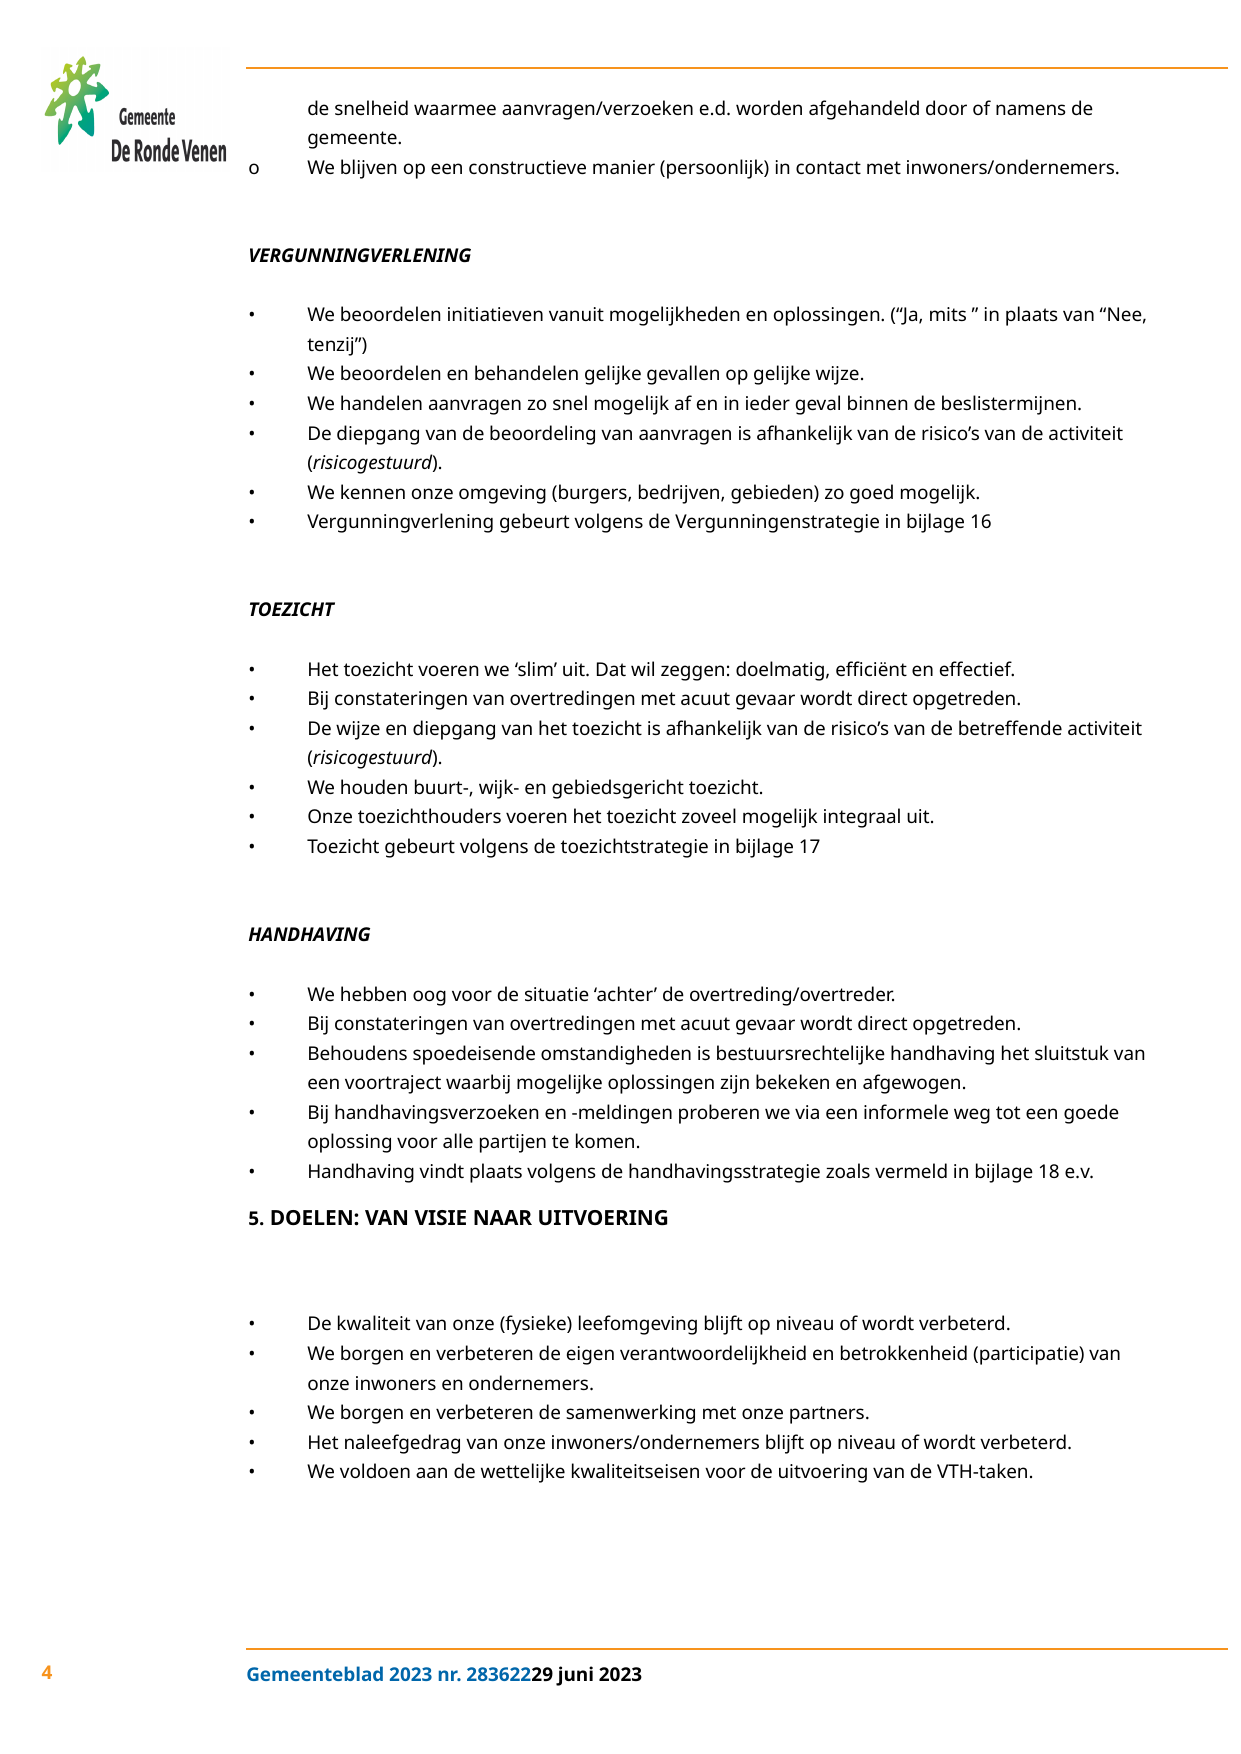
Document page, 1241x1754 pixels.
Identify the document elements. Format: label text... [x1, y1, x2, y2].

table_header De kwaliteit van onze (fysieke) leefomgeving blijft op niveau of wordt verbeterd. We borgen en verbeteren de eigen verantwoordelijkheid en betrokkenheid (participatie) van onze inwoners en ondernemers. We borgen en verbeteren de samenwerking met onze partners. Het naleefgedrag van onze inwoners/ondernemers blijft op niveau of wordt verbeterd. We voldoen aan de wettelijke kwaliteitseisen voor de uitvoering van de VTH-taken. [248, 1281, 1152, 1484]
picture [41, 47, 231, 172]
table_header VERGUNNINGVERLENING We beoordelen initiatieven vanuit mogelijkheden en oplossingen. (“Ja, mits ” in plaats van “Nee, tenzij”) We beoordelen en behandelen gelijke gevallen op gelijke wijze. We handelen aanvragen zo snel mogelijk af en in ieder geval binnen de beslistermijnen. De diepgang van de beoordeling van aanvragen is afhankelijk van de risico’s van de activiteit (risicogestuurd). We kennen onze omgeving (burgers, bedrijven, gebieden) zo goed mogelijk. Vergunningverlening gebeurt volgens de Vergunningenstrategie in bijlage 16 [248, 213, 1152, 534]
table_header TOEZICHT Het toezicht voeren we ‘slim’ uit. Dat wil zeggen: doelmatig, efficiënt en effectief. Bij constateringen van overtredingen met acuut gevaar wordt direct opgetreden. De wijze en diepgang van het toezicht is afhankelijk van de risico’s van de betreffende activiteit (risicogestuurd). We houden buurt-, wijk- en gebiedsgericht toezicht. Onze toezichthouders voeren het toezicht zoveel mogelijk integraal uit. Toezicht gebeurt volgens de toezichtstrategie in bijlage 17 [248, 567, 1152, 859]
table_header de snelheid waarmee aanvragen/verzoeken e.d. worden afgehandeld door of namens de gemeente. We blijven op een constructieve manier (persoonlijk) in contact met inwoners/ondernemers. [248, 95, 1152, 180]
table_header HANDHAVING We hebben oog voor de situatie ‘achter’ de overtreding/overtreder. Bij constateringen van overtredingen met acuut gevaar wordt direct opgetreden. Behoudens spoedeisende omstandigheden is bestuursrechtelijke handhaving het sluitstuk van een voortraject waarbij mogelijke oplossingen zijn bekeken en afgewogen. Bij handhavingsverzoeken en -meldingen proberen we via een informele weg tot een goede oplossing voor alle partijen te komen. Handhaving vindt plaats volgens de handhavingsstrategie zoals vermeld in bijlage 18 e.v. [248, 892, 1152, 1184]
text 5. DOELEN: VAN VISIE NAAR UITVOERING [248, 1203, 1152, 1232]
